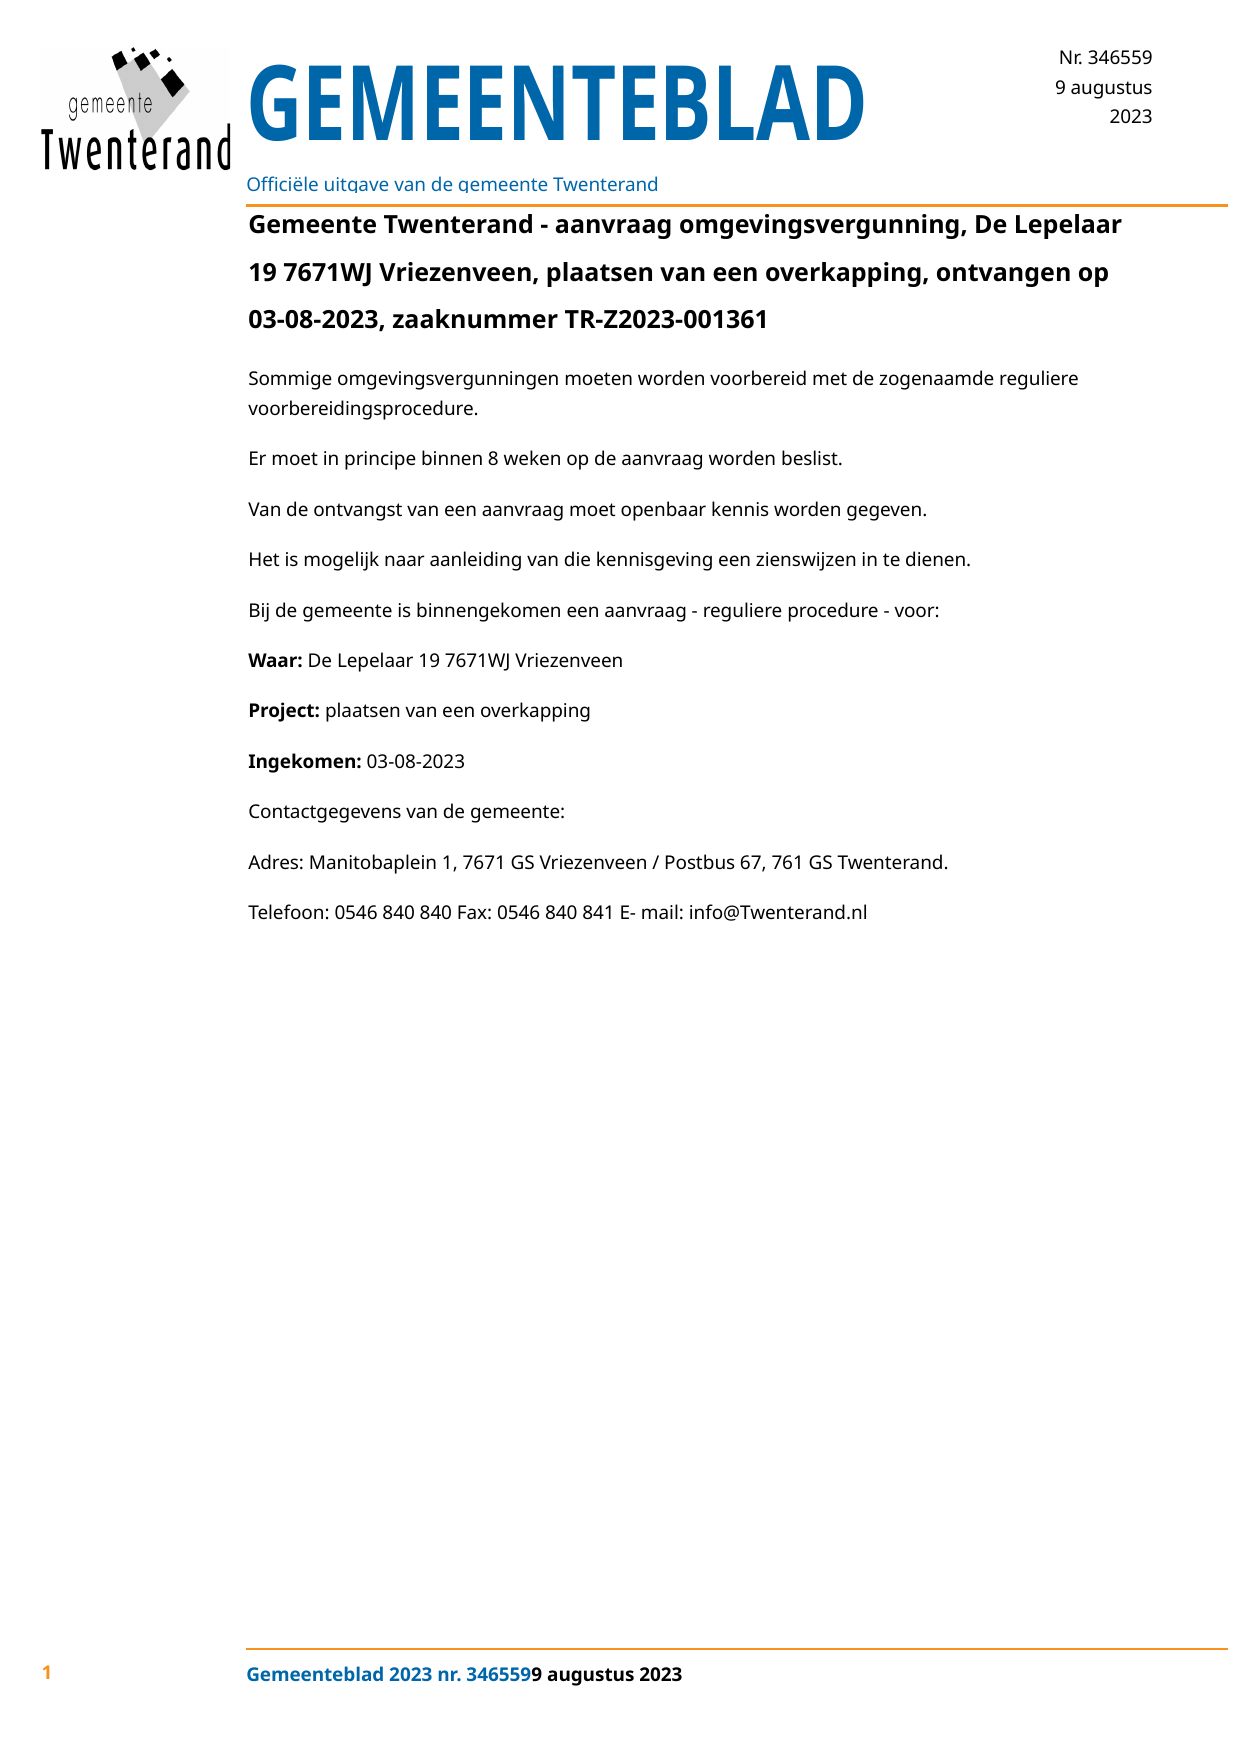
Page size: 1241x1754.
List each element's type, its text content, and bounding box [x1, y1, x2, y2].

text Telefoon: 0546 840 840 Fax: 0546 840 841 E- mail: info@Twenterand.nl [248, 899, 1152, 925]
text Contactgegevens van de gemeente: [248, 798, 1152, 824]
text Waar: De Lepelaar 19 7671WJ Vriezenveen [248, 647, 1152, 673]
text Ingekomen: 03-08-2023 [248, 748, 1152, 774]
text Bij de gemeente is binnengekomen een aanvraag - reguliere procedure - voor: [248, 597, 1152, 622]
text Adres: Manitobaplein 1, 7671 GS Vriezenveen / Postbus 67, 761 GS Twenterand. [248, 849, 1152, 874]
text Van de ontvangst van een aanvraag moet openbaar kennis worden gegeven. [248, 496, 1152, 522]
picture [41, 47, 231, 172]
text Er moet in principe binnen 8 weken op de aanvraag worden beslist. [248, 446, 1152, 471]
text Gemeente Twenterand - aanvraag omgevingsvergunning, De Lepelaar 19 7671WJ Vriezenveen, plaatsen van een overkapping, ontvangen op 03-08-2023, zaaknummer TR-Z2023-001361 [248, 207, 1152, 336]
text Sommige omgevingsvergunningen moeten worden voorbereid met de zogenaamde reguliere voorbereidingsprocedure. [248, 366, 1152, 421]
text Project: plaatsen van een overkapping [248, 698, 1152, 723]
text Het is mogelijk naar aanleiding van die kennisgeving een zienswijzen in te dienen. [248, 546, 1152, 572]
